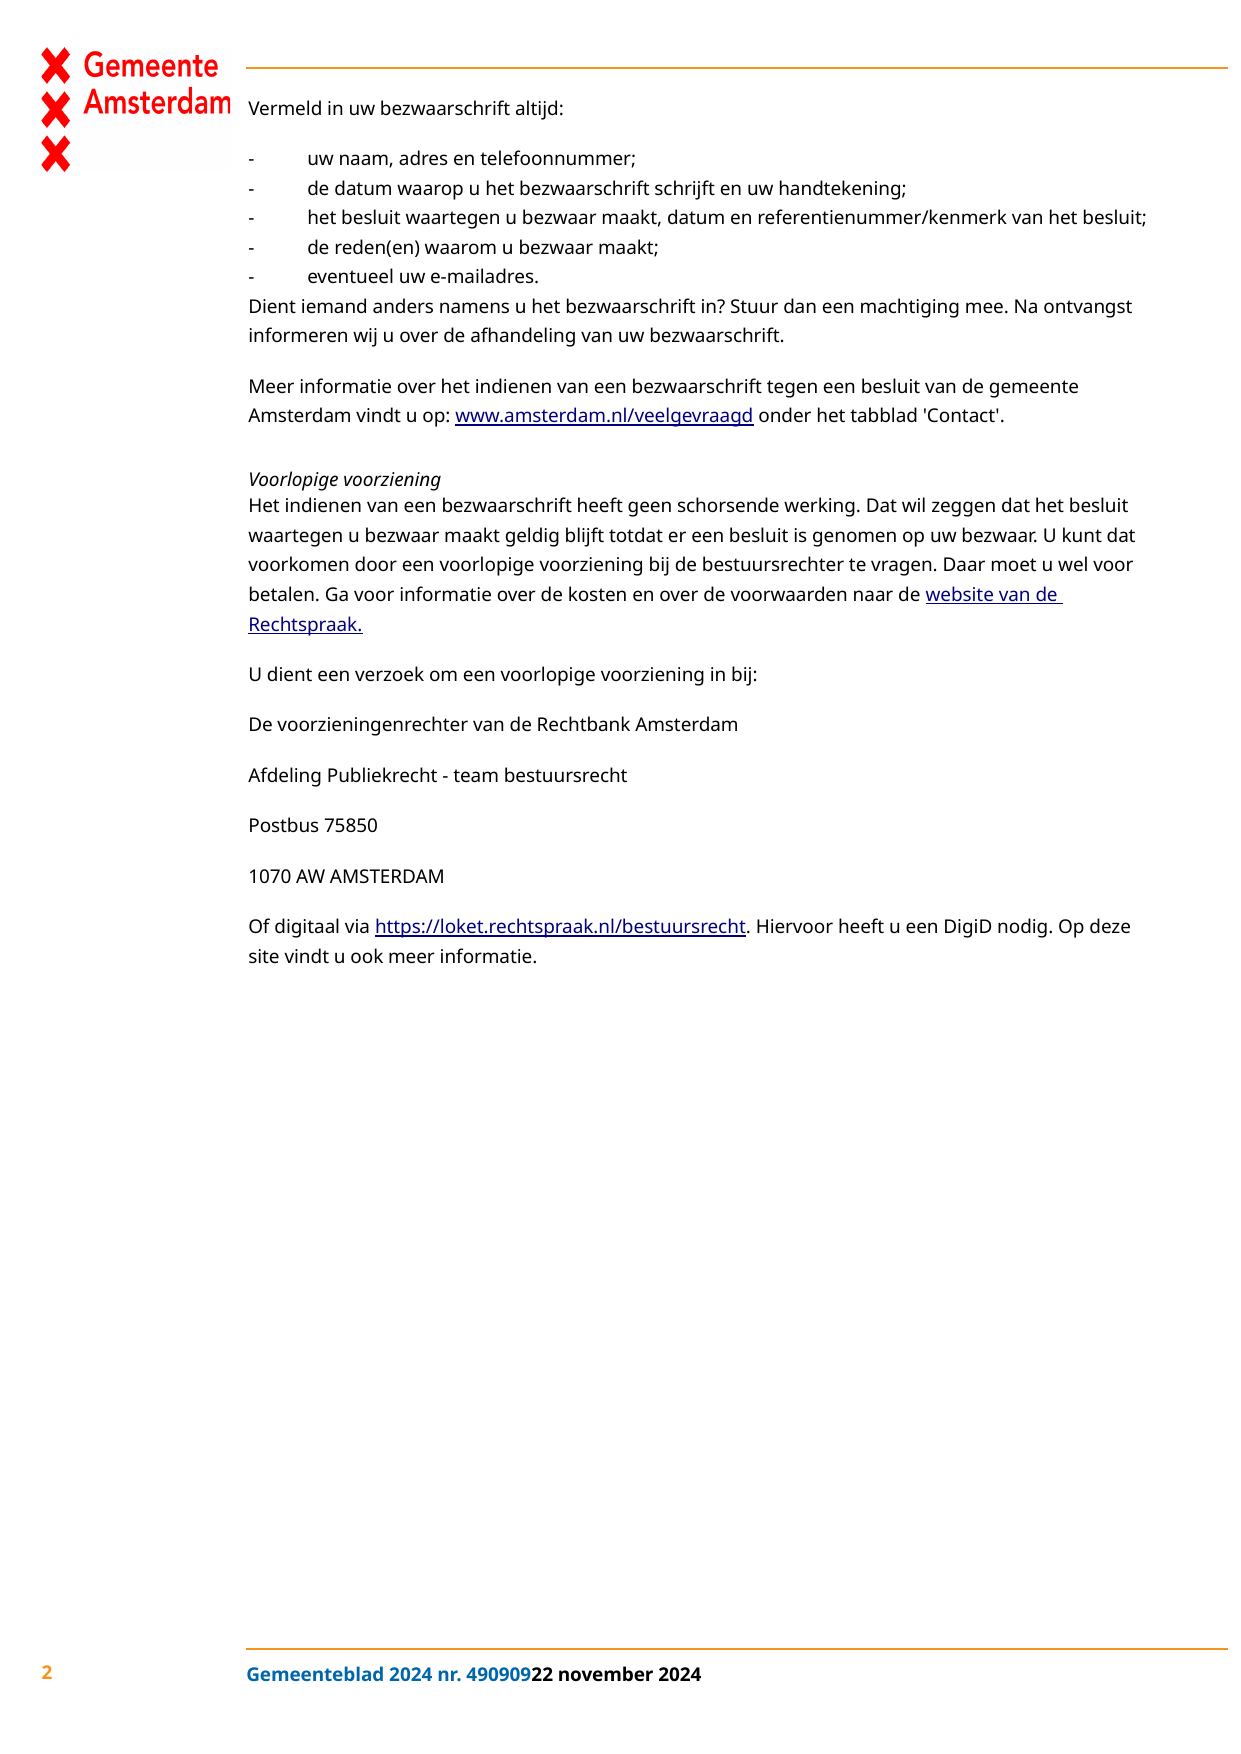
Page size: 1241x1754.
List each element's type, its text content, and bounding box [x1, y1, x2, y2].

text Of digitaal via https://loket.rechtspraak.nl/bestuursrecht. Hiervoor heeft u een DigiD nodig. Op deze site vindt u ook meer informatie. [248, 913, 1152, 968]
text Voorlopige voorziening [248, 467, 1152, 492]
text De voorzieningenrechter van de Rechtbank Amsterdam [248, 712, 1152, 737]
list de reden(en) waarom u bezwaar maakt; [248, 234, 1152, 260]
list de datum waarop u het bezwaarschrift schrijft en uw handtekening; [248, 175, 1152, 201]
picture [41, 47, 231, 172]
text Postbus 75850 [248, 812, 1152, 838]
text Meer informatie over het indienen van een bezwaarschrift tegen een besluit van de gemeente Amsterdam vindt u op: www.amsterdam.nl/veelgevraagd onder het tabblad 'Contact'. [248, 373, 1152, 428]
text 1070 AW AMSTERDAM [248, 863, 1152, 888]
text U dient een verzoek om een voorlopige voorziening in bij: [248, 661, 1152, 687]
text Het indienen van een bezwaarschrift heeft geen schorsende werking. Dat wil zeggen dat het besluit waartegen u bezwaar maakt geldig blijft totdat er een besluit is genomen op uw bezwaar. U kunt dat voorkomen door een voorlopige voorziening bij de bestuursrechter te vragen. Daar moet u wel voor betalen. Ga voor informatie over de kosten en over de voorwaarden naar de website van de Rechtspraak. [248, 492, 1152, 636]
text Dient iemand anders namens u het bezwaarschrift in? Stuur dan een machtiging mee. Na ontvangst informeren wij u over de afhandeling van uw bezwaarschrift. [248, 293, 1152, 348]
list eventueel uw e-mailadres. [248, 263, 1152, 289]
list het besluit waartegen u bezwaar maakt, datum en referentienummer/kenmerk van het besluit; [248, 204, 1152, 230]
text Vermeld in uw bezwaarschrift altijd: [248, 95, 1152, 121]
text Afdeling Publiekrecht - team bestuursrecht [248, 762, 1152, 788]
list uw naam, adres en telefoonnummer; [248, 145, 1152, 171]
